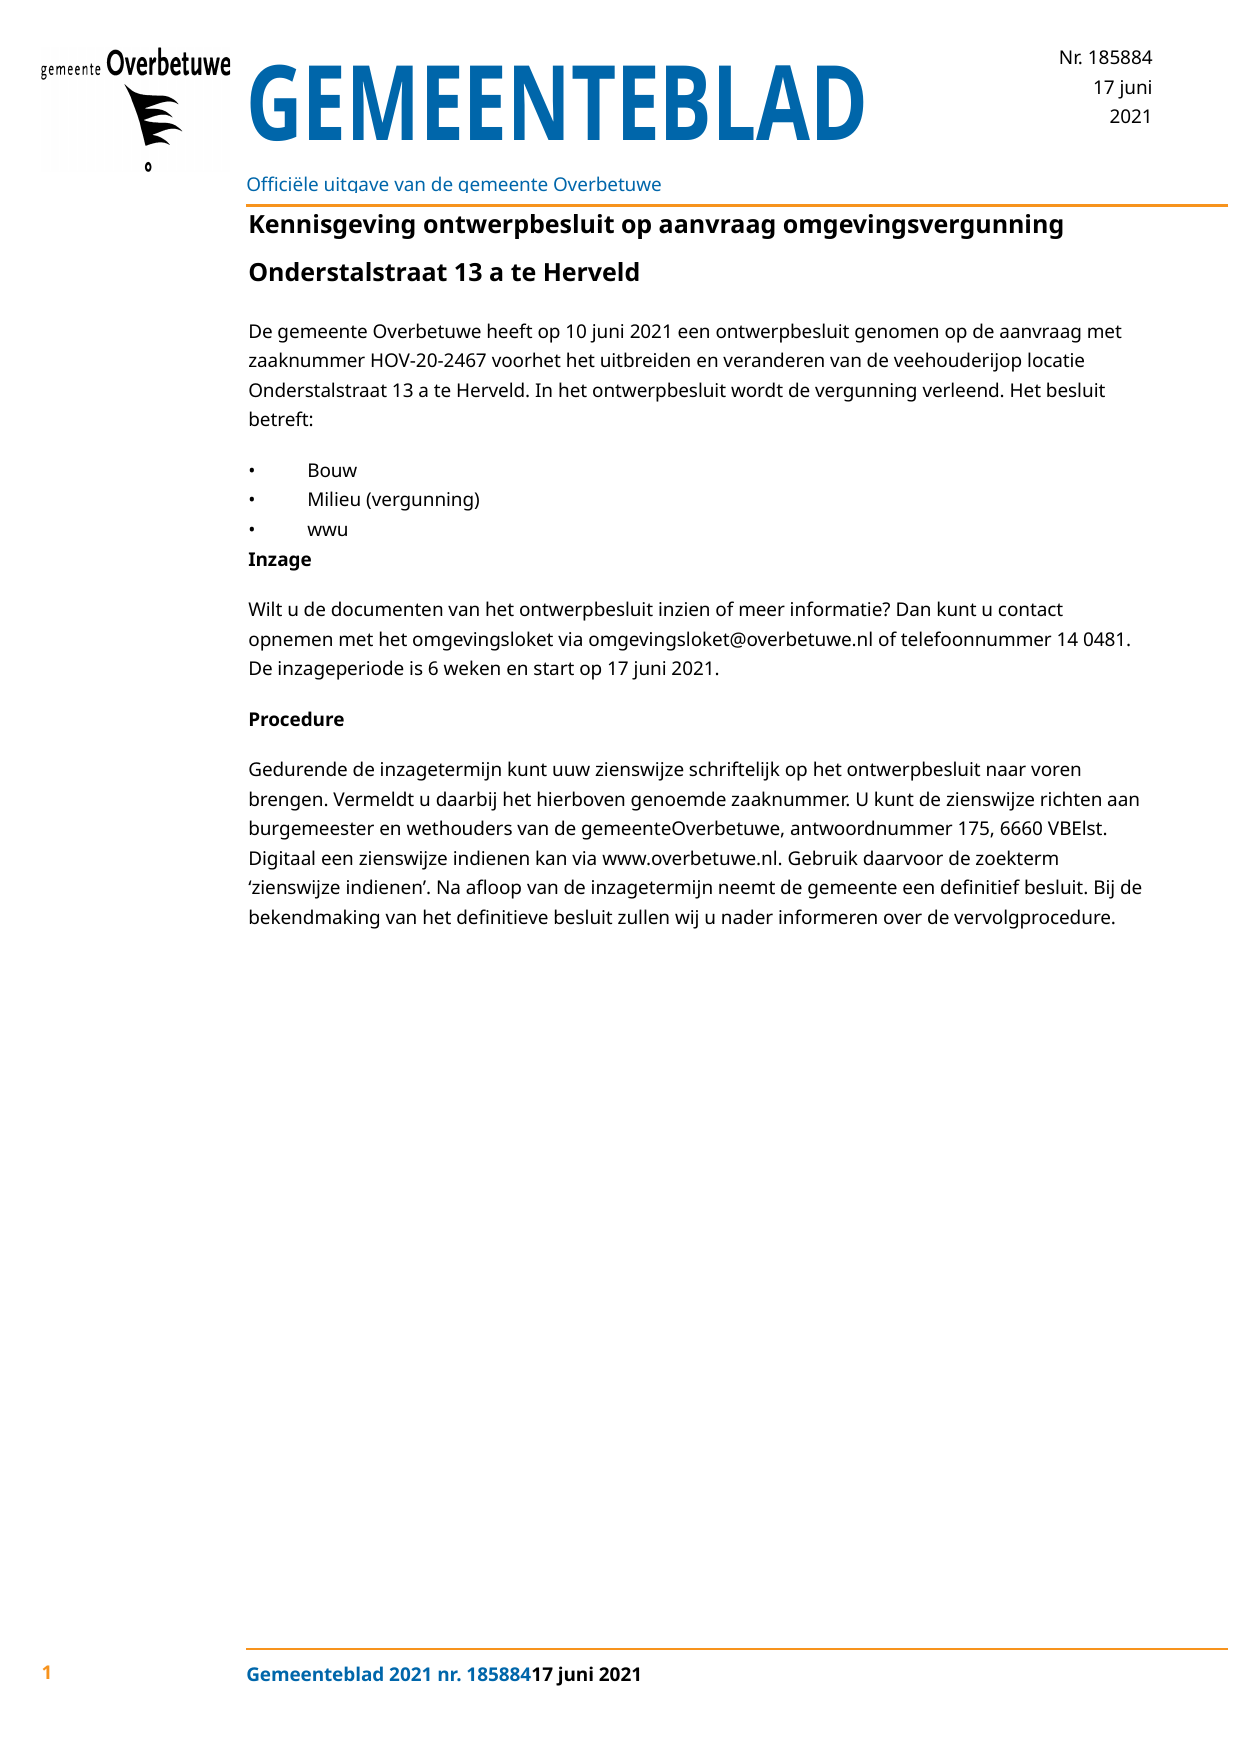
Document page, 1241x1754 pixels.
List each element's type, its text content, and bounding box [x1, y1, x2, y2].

text Inzage [248, 546, 1152, 572]
list Bouw [248, 457, 1152, 483]
text Kennisgeving ontwerpbesluit op aanvraag omgevingsvergunning Onderstalstraat 13 a te Herveld [248, 207, 1152, 288]
list wwu [248, 516, 1152, 542]
text Procedure [248, 706, 1152, 732]
text De gemeente Overbetuwe heeft op 10 juni 2021 een ontwerpbesluit genomen op de aanvraag met zaaknummer HOV-20-2467 voorhet het uitbreiden en veranderen van de veehouderijop locatie Onderstalstraat 13 a te Herveld. In het ontwerpbesluit wordt de vergunning verleend. Het besluit betreft: [248, 318, 1152, 432]
list Milieu (vergunning) [248, 487, 1152, 512]
text Gedurende de inzagetermijn kunt uuw zienswijze schriftelijk op het ontwerpbesluit naar voren brengen. Vermeldt u daarbij het hierboven genoemde zaaknummer. U kunt de zienswijze richten aan burgemeester en wethouders van de gemeenteOverbetuwe, antwoordnummer 175, 6660 VBElst. Digitaal een zienswijze indienen kan via www.overbetuwe.nl. Gebruik daarvoor de zoekterm ‘zienswijze indienen’. Na afloop van de inzagetermijn neemt de gemeente een definitief besluit. Bij de bekendmaking van het definitieve besluit zullen wij u nader informeren over de vervolgprocedure. [248, 756, 1152, 930]
text Wilt u de documenten van het ontwerpbesluit inzien of meer informatie? Dan kunt u contact opnemen met het omgevingsloket via omgevingsloket@overbetuwe.nl of telefoonnummer 14 0481. De inzageperiode is 6 weken en start op 17 juni 2021. [248, 596, 1152, 681]
picture [41, 47, 231, 172]
